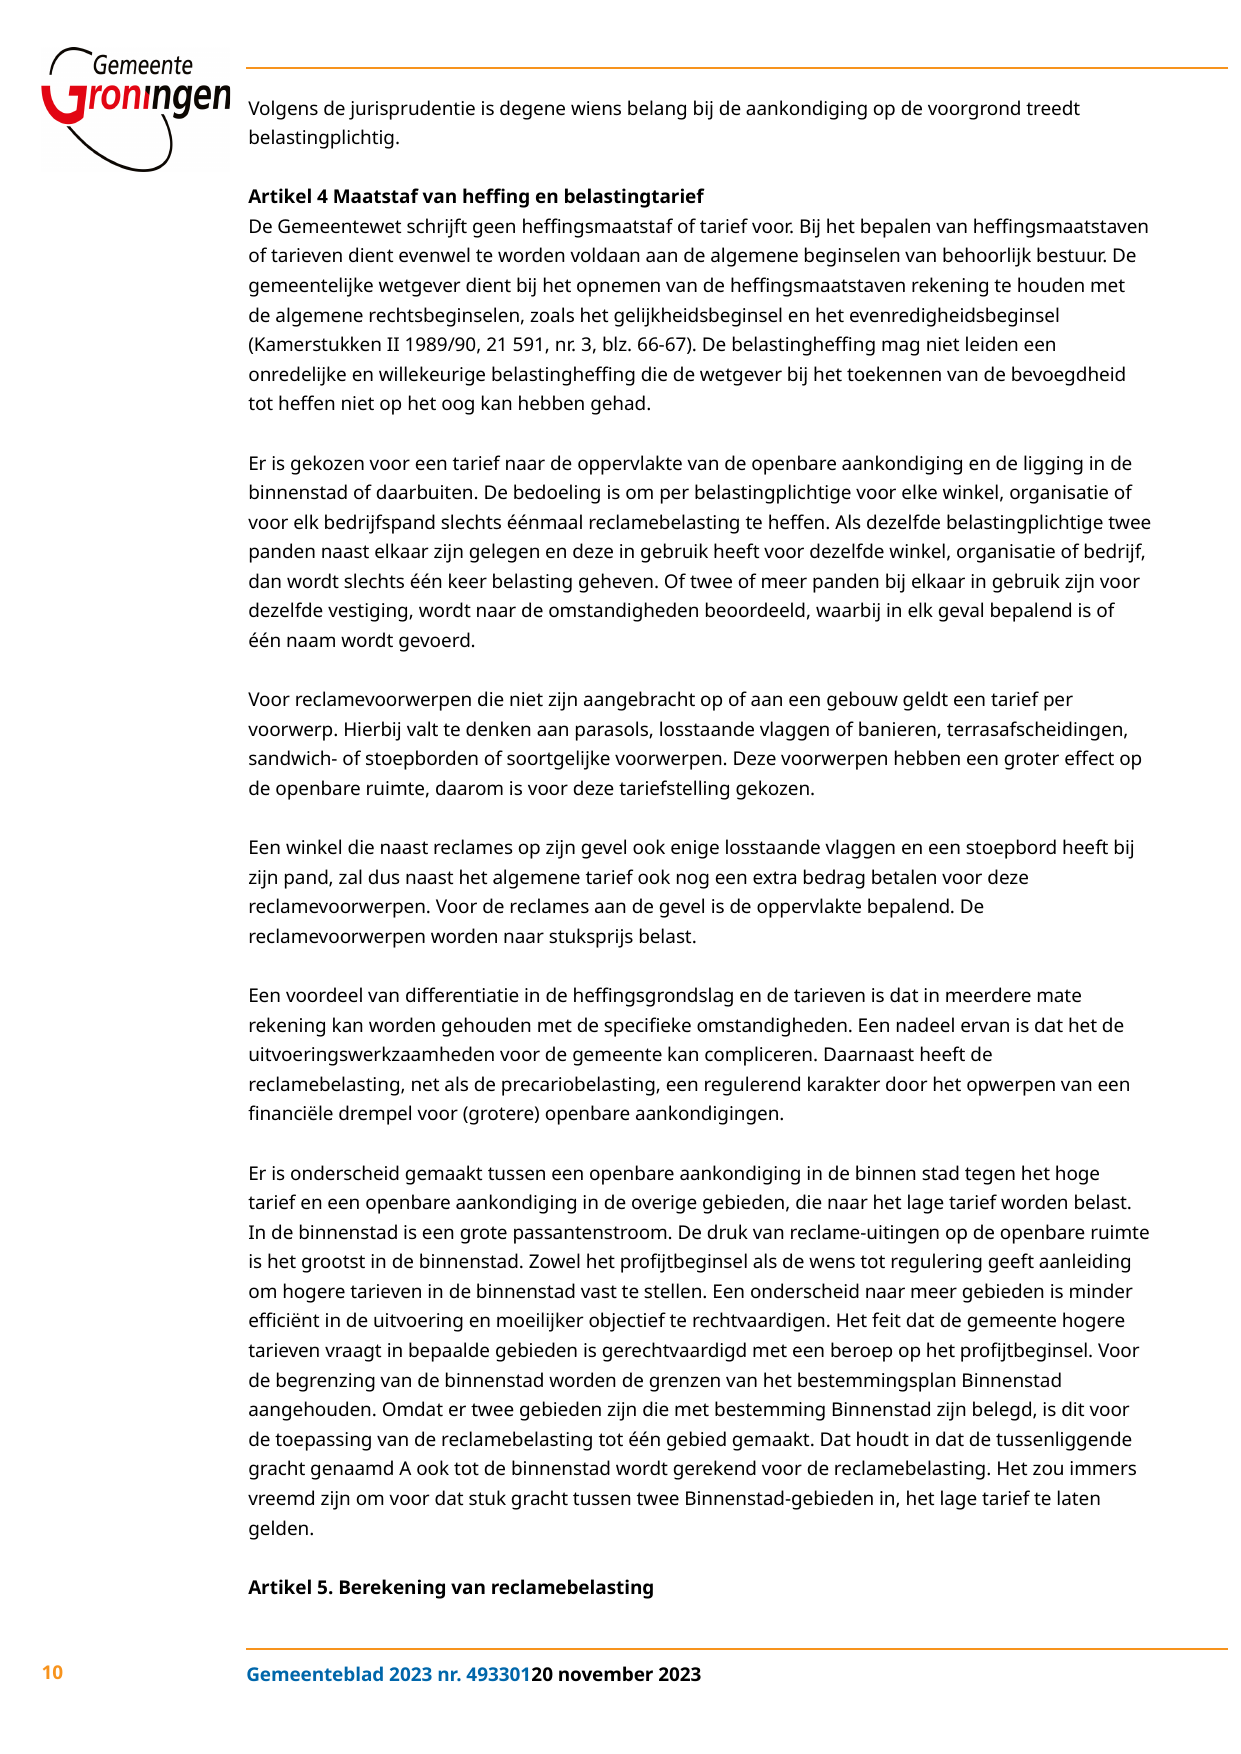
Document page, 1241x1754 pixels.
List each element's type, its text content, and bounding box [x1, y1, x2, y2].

text Volgens de jurisprudentie is degene wiens belang bij de aankondiging op de voorgrond treedt belastingplichtig. [248, 95, 1152, 150]
text De Gemeentewet schrijft geen heffingsmaatstaf of tarief voor. Bij het bepalen van heffingsmaatstaven of tarieven dient evenwel te worden voldaan aan de algemene beginselen van behoorlijk bestuur. De gemeentelijke wetgever dient bij het opnemen van de heffingsmaatstaven rekening te houden met de algemene rechtsbeginselen, zoals het gelijkheidsbeginsel en het evenredigheidsbeginsel (Kamerstukken II 1989/90, 21 591, nr. 3, blz. 66-67). De belastingheffing mag niet leiden een onredelijke en willekeurige belastingheffing die de wetgever bij het toekennen van de bevoegdheid tot heffen niet op het oog kan hebben gehad. [248, 213, 1152, 416]
text Er is gekozen voor een tarief naar de oppervlakte van de openbare aankondiging en de ligging in de binnenstad of daarbuiten. De bedoeling is om per belastingplichtige voor elke winkel, organisatie of voor elk bedrijfspand slechts éénmaal reclamebelasting te heffen. Als dezelfde belastingplichtige twee panden naast elkaar zijn gelegen en deze in gebruik heeft voor dezelfde winkel, organisatie of bedrijf, dan wordt slechts één keer belasting geheven. Of twee of meer panden bij elkaar in gebruik zijn voor dezelfde vestiging, wordt naar de omstandigheden beoordeeld, waarbij in elk geval bepalend is of één naam wordt gevoerd. [248, 450, 1152, 653]
picture [41, 47, 231, 172]
text Een winkel die naast reclames op zijn gevel ook enige losstaande vlaggen en een stoepbord heeft bij zijn pand, zal dus naast het algemene tarief ook nog een extra bedrag betalen voor deze reclamevoorwerpen. Voor de reclames aan de gevel is de oppervlakte bepalend. De reclamevoorwerpen worden naar stuksprijs belast. [248, 834, 1152, 949]
text Artikel 4 Maatstaf van heffing en belastingtarief [248, 183, 1152, 209]
text Voor reclamevoorwerpen die niet zijn aangebracht op of aan een gebouw geldt een tarief per voorwerp. Hierbij valt te denken aan parasols, losstaande vlaggen of banieren, terrasafscheidingen, sandwich- of stoepborden of soortgelijke voorwerpen. Deze voorwerpen hebben een groter effect op de openbare ruimte, daarom is voor deze tariefstelling gekozen. [248, 686, 1152, 801]
text Een voordeel van differentiatie in de heffingsgrondslag en de tarieven is dat in meerdere mate rekening kan worden gehouden met de specifieke omstandigheden. Een nadeel ervan is dat het de uitvoeringswerkzaamheden voor de gemeente kan compliceren. Daarnaast heeft de reclamebelasting, net als de precariobelasting, een regulerend karakter door het opwerpen van een financiële drempel voor (grotere) openbare aankondigingen. [248, 982, 1152, 1126]
text Artikel 5. Berekening van reclamebelasting [248, 1574, 1152, 1600]
text Er is onderscheid gemaakt tussen een openbare aankondiging in de binnen stad tegen het hoge tarief en een openbare aankondiging in de overige gebieden, die naar het lage tarief worden belast. In de binnenstad is een grote passantenstroom. De druk van reclame-uitingen op de openbare ruimte is het grootst in de binnenstad. Zowel het profijtbeginsel als de wens tot regulering geeft aanleiding om hogere tarieven in de binnenstad vast te stellen. Een onderscheid naar meer gebieden is minder efficiënt in de uitvoering en moeilijker objectief te rechtvaardigen. Het feit dat de gemeente hogere tarieven vraagt in bepaalde gebieden is gerechtvaardigd met een beroep op het profijtbeginsel. Voor de begrenzing van de binnenstad worden de grenzen van het bestemmingsplan Binnenstad aangehouden. Omdat er twee gebieden zijn die met bestemming Binnenstad zijn belegd, is dit voor de toepassing van de reclamebelasting tot één gebied gemaakt. Dat houdt in dat de tussenliggende gracht genaamd A ook tot de binnenstad wordt gerekend voor de reclamebelasting. Het zou immers vreemd zijn om voor dat stuk gracht tussen twee Binnenstad-gebieden in, het lage tarief te laten gelden. [248, 1160, 1152, 1541]
